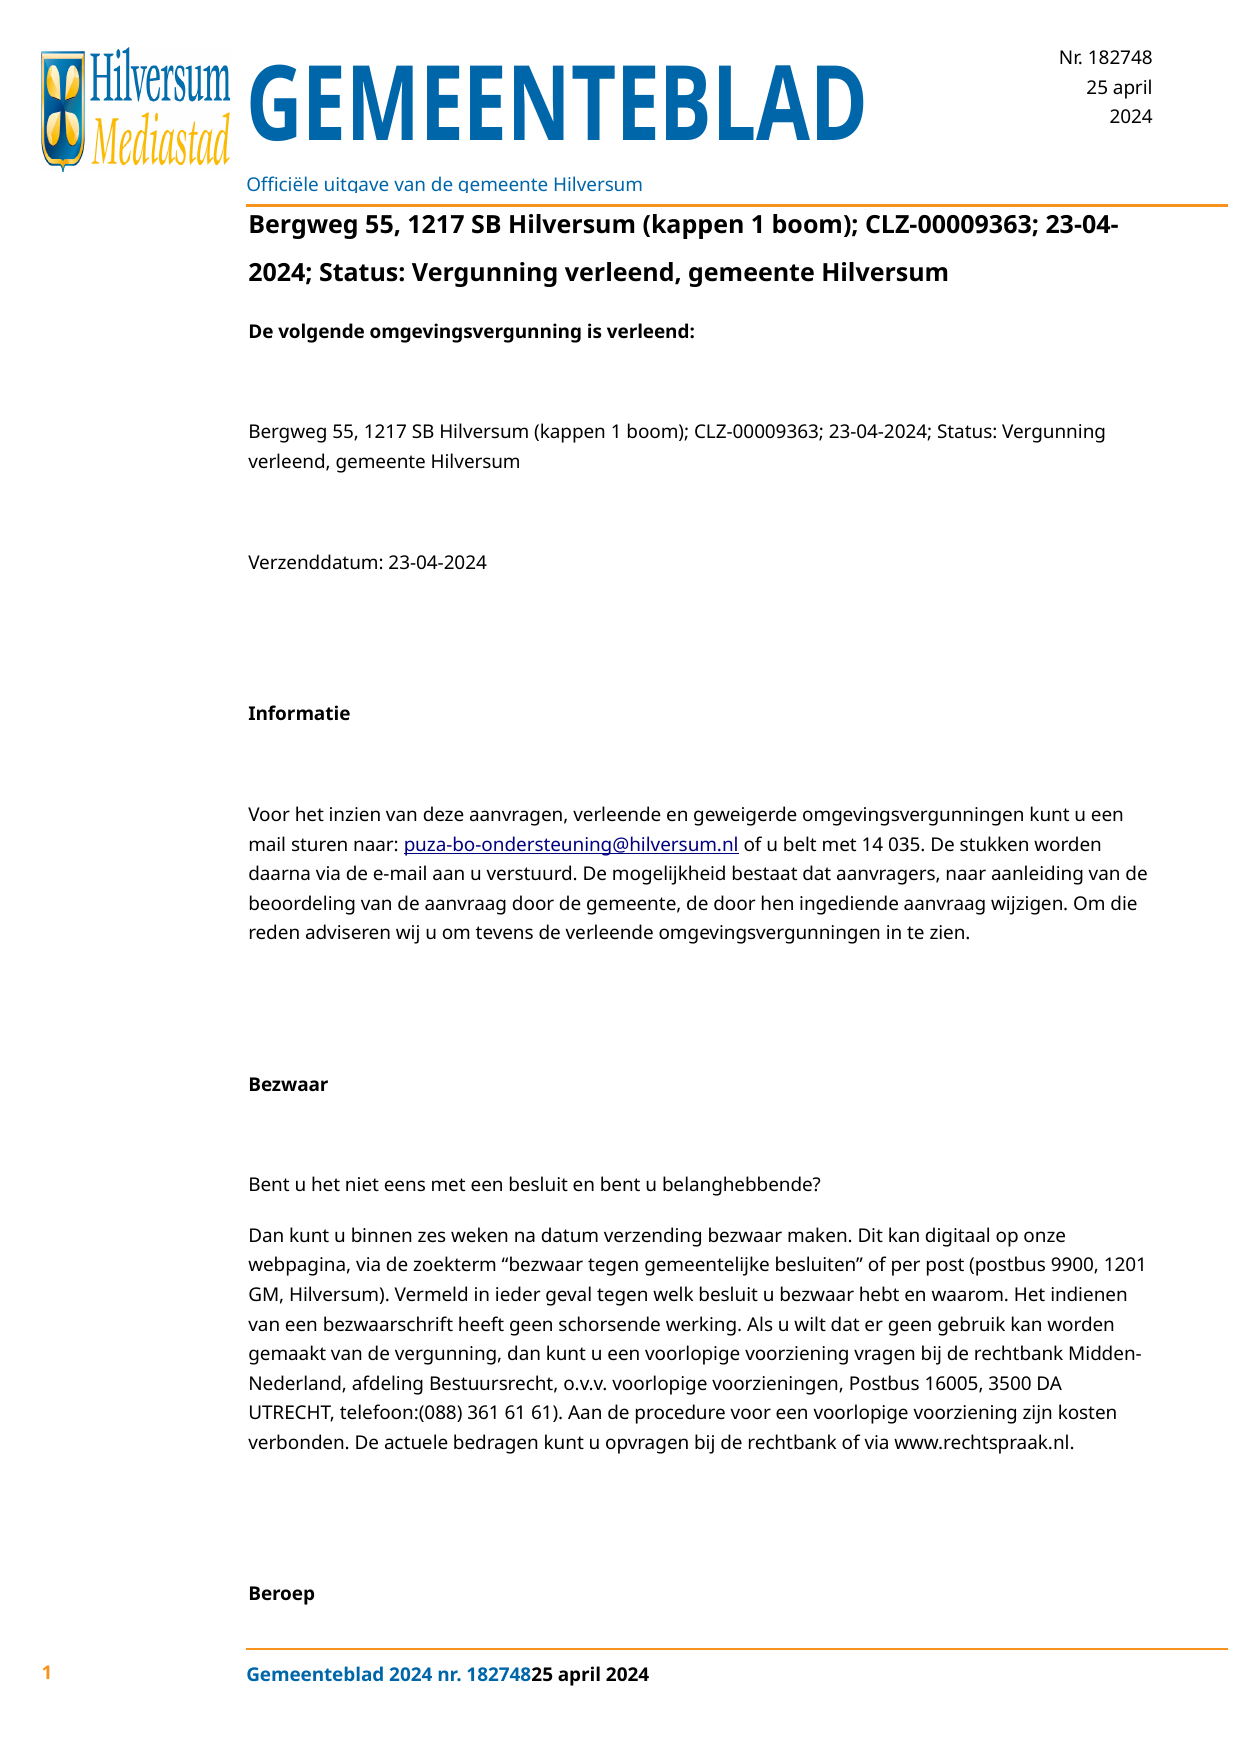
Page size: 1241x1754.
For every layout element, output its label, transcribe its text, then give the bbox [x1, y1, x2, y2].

text Voor het inzien van deze aanvragen, verleende en geweigerde omgevingsvergunningen kunt u een mail sturen naar: puza-bo-ondersteuning@hilversum.nl of u belt met 14 035. De stukken worden daarna via de e-mail aan u verstuurd. De mogelijkheid bestaat dat aanvragers, naar aanleiding van de beoordeling van de aanvraag door de gemeente, de door hen ingediende aanvraag wijzigen. Om die reden adviseren wij u om tevens de verleende omgevingsvergunningen in te zien. [248, 801, 1152, 945]
text Bezwaar [248, 1071, 1152, 1097]
text Dan kunt u binnen zes weken na datum verzending bezwaar maken. Dit kan digitaal op onze webpagina, via de zoekterm “bezwaar tegen gemeentelijke besluiten” of per post (postbus 9900, 1201 GM, Hilversum). Vermeld in ieder geval tegen welk besluit u bezwaar hebt en waarom. Het indienen van een bezwaarschrift heeft geen schorsende werking. Als u wilt dat er geen gebruik kan worden gemaakt van de vergunning, dan kunt u een voorlopige voorziening vragen bij de rechtbank Midden-Nederland, afdeling Bestuursrecht, o.v.v. voorlopige voorzieningen, Postbus 16005, 3500 DA UTRECHT, telefoon:(088) 361 61 61). Aan de procedure voor een voorlopige voorziening zijn kosten verbonden. De actuele bedragen kunt u opvragen bij de rechtbank of via www.rechtspraak.nl. [248, 1222, 1152, 1455]
text Verzenddatum: 23-04-2024 [248, 549, 1152, 575]
picture [41, 47, 231, 172]
text Beroep [248, 1580, 1152, 1606]
text Bergweg 55, 1217 SB Hilversum (kappen 1 boom); CLZ-00009363; 23-04-2024; Status: Vergunning verleend, gemeente Hilversum [248, 419, 1152, 474]
text De volgende omgevingsvergunning is verleend: [248, 318, 1152, 344]
text Informatie [248, 700, 1152, 726]
text Bergweg 55, 1217 SB Hilversum (kappen 1 boom); CLZ-00009363; 23-04-2024; Status: Vergunning verleend, gemeente Hilversum [248, 207, 1152, 288]
text Bent u het niet eens met een besluit en bent u belanghebbende? [248, 1172, 1152, 1197]
